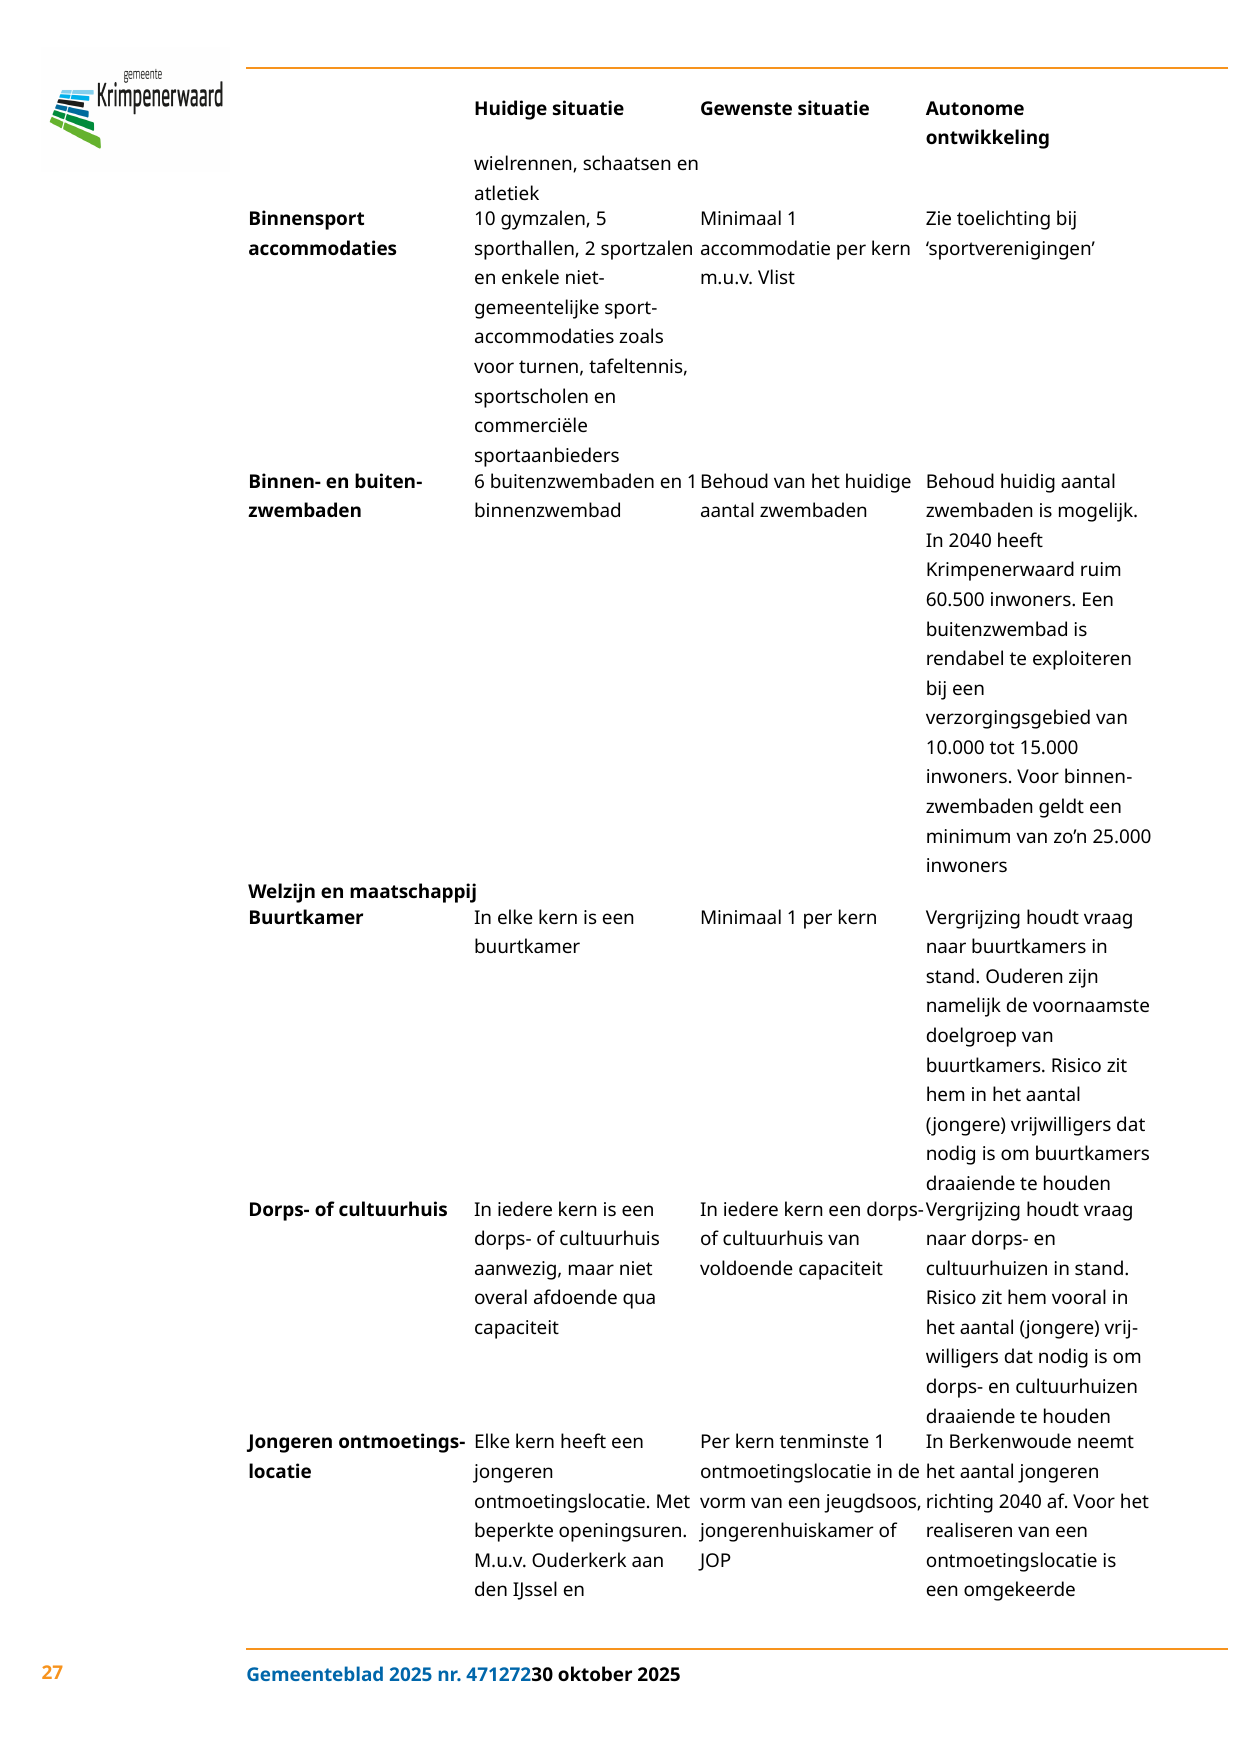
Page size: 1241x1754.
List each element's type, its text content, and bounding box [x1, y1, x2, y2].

table_cell Vergrijzing houdt vraag naar buurt­kamers in stand. Ouderen zijn namelijk de voornaamste doel­groep van buurtkamers. Risico zit hem in het aantal (jongere) vrij­willigers dat nodig is om buurt­kamers draaiende te houden [926, 904, 1152, 1196]
table_cell Binnensport accommodaties [248, 205, 474, 468]
table_cell [248, 150, 474, 205]
table_cell Dorps- of cultuurhuis [248, 1196, 474, 1429]
table_cell Behoud huidig aantal zwembaden is mogelijk. In 2040 heeft Krimpenerwaard ruim 60.500 inwoners. Een buitenzwembad is rendabel te exploiteren bij een verzorgingsgebied van 10.000 tot 15.000 inwoners. Voor binnen­zwembaden geldt een minimum van zo’n 25.000 inwoners [926, 468, 1152, 878]
table_cell In iedere kern is een dorps- of cultuurhuis aanwezig, maar niet overal afdoende qua capaciteit [474, 1196, 700, 1429]
table_cell In elke kern is een buurtkamer [474, 904, 700, 1196]
picture [41, 47, 231, 172]
table_cell Elke kern heeft een jongeren ontmoetingslocatie. Met beperkte openingsuren. M.u.v. Ouderkerk aan den IJssel en [474, 1429, 700, 1602]
table_cell [926, 150, 1152, 205]
table_cell In Berkenwoude neemt het aantal jongeren richting 2040 af. Voor het realiseren van een ontmoetings­locatie is een omgekeerde [926, 1429, 1152, 1602]
table_cell Jongeren ontmoetings­locatie [248, 1429, 474, 1602]
table_cell 10 gymzalen, 5 sporthallen, 2 sportzalen en enkele niet-gemeentelijke sport­accommodaties zoals voor turnen, tafeltennis, sport­scholen en commerciële sportaanbieders [474, 205, 700, 468]
table_cell wielrennen, schaatsen en atletiek [474, 150, 700, 205]
table_header [248, 95, 474, 150]
table_cell Minimaal 1 accommodatie per kern m.u.v. Vlist [700, 205, 926, 468]
table_cell Per kern tenminste 1 ontmoetingslocatie in de vorm van een jeugdsoos, jongeren­huiskamer of JOP [700, 1429, 926, 1602]
table_cell Zie toelichting bij ‘sportverenigingen’ [926, 205, 1152, 468]
table_header Gewenste situatie [700, 95, 926, 150]
table_cell 6 buitenzwembaden en 1 binnenzwembad [474, 468, 700, 878]
table_cell Behoud van het huidige aantal zwembaden [700, 468, 926, 878]
table_cell Buurtkamer [248, 904, 474, 1196]
table_cell [700, 150, 926, 205]
table_cell Binnen- en buiten­zwembaden [248, 468, 474, 878]
table_cell Welzijn en maatschappij [248, 878, 1152, 904]
table_cell Minimaal 1 per kern [700, 904, 926, 1196]
table_header Huidige situatie [474, 95, 700, 150]
table_header Autonome ontwikkeling [926, 95, 1152, 150]
table_cell Vergrijzing houdt vraag naar dorps- en cultuurhuizen in stand. Risico zit hem vooral in het aantal (jongere) vrij­willigers dat nodig is om dorps- en cultuurhuizen draaiende te houden [926, 1196, 1152, 1429]
table_cell In iedere kern een dorps- of cultuurhuis van voldoende capaciteit [700, 1196, 926, 1429]
